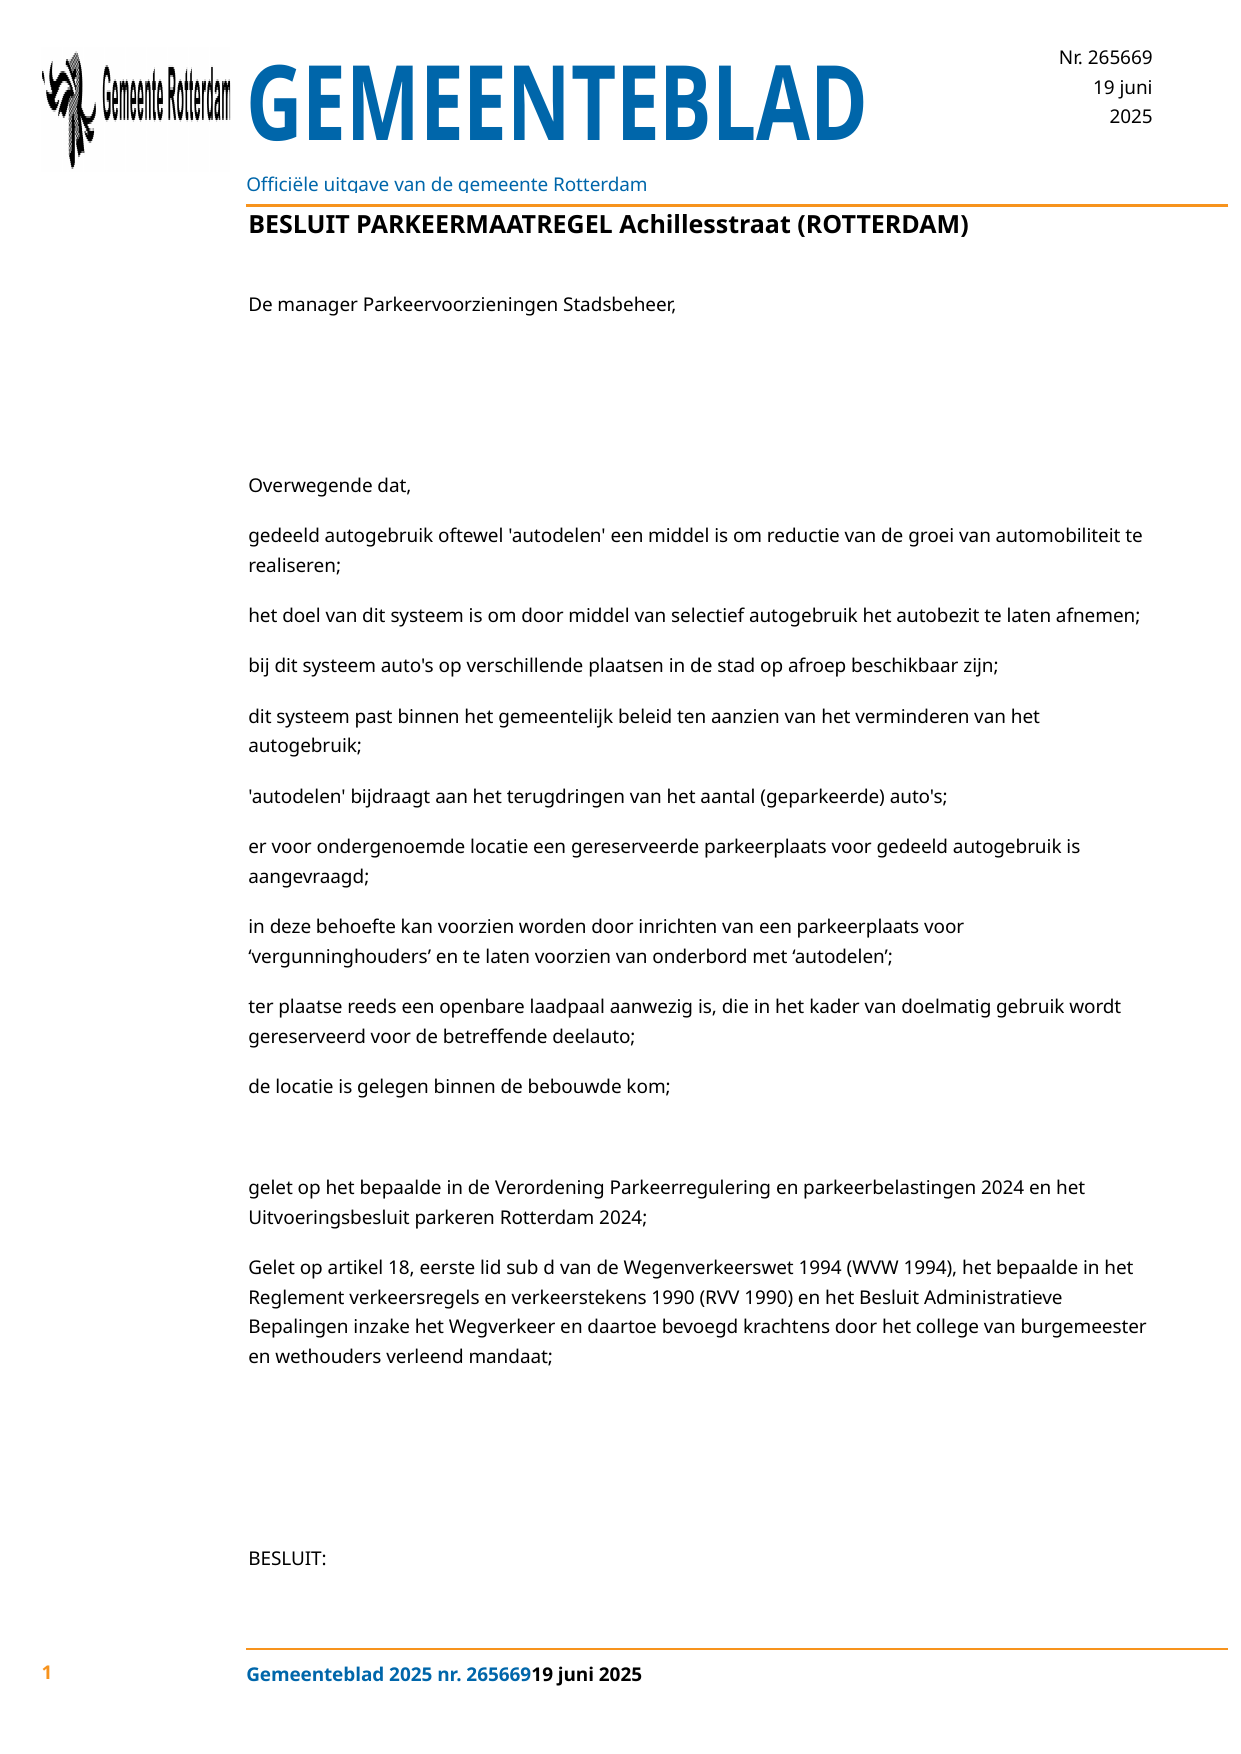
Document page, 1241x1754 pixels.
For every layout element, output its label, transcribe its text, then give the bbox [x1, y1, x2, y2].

text 'autodelen' bijdraagt aan het terugdringen van het aantal (geparkeerde) auto's; [248, 783, 1152, 809]
text het doel van dit systeem is om door middel van selectief autogebruik het autobezit te laten afnemen; [248, 602, 1152, 628]
text ter plaatse reeds een openbare laadpaal aanwezig is, die in het kader van doelmatig gebruik wordt gereserveerd voor de betreffende deelauto; [248, 993, 1152, 1049]
text er voor ondergenoemde locatie een gereserveerde parkeerplaats voor gedeeld autogebruik is aangevraagd; [248, 833, 1152, 889]
text in deze behoefte kan voorzien worden door inrichten van een parkeerplaats voor ‘vergunninghouders’ en te laten voorzien van onderbord met ‘autodelen’; [248, 913, 1152, 969]
text de locatie is gelegen binnen de bebouwde kom; [248, 1073, 1152, 1099]
text Overwegende dat, [248, 472, 1152, 498]
text BESLUIT PARKEERMAATREGEL Achillesstraat (ROTTERDAM) [248, 207, 1152, 241]
text gelet op het bepaalde in de Verordening Parkeerregulering en parkeerbelastingen 2024 en het Uitvoeringsbesluit parkeren Rotterdam 2024; [248, 1174, 1152, 1230]
text De manager Parkeervoorzieningen Stadsbeheer, [248, 291, 1152, 317]
text gedeeld autogebruik oftewel 'autodelen' een middel is om reductie van de groei van automobiliteit te realiseren; [248, 522, 1152, 578]
text Gelet op artikel 18, eerste lid sub d van de Wegenverkeerswet 1994 (WVW 1994), het bepaalde in het Reglement verkeersregels en verkeerstekens 1990 (RVV 1990) en het Besluit Administratieve Bepalingen inzake het Wegverkeer en daartoe bevoegd krachtens door het college van burgemeester en wethouders verleend mandaat; [248, 1254, 1152, 1369]
text bij dit systeem auto's op verschillende plaatsen in de stad op afroep beschikbaar zijn; [248, 653, 1152, 678]
text BESLUIT: [248, 1545, 1152, 1571]
text dit systeem past binnen het gemeentelijk beleid ten aanzien van het verminderen van het autogebruik; [248, 703, 1152, 758]
picture [41, 47, 231, 172]
